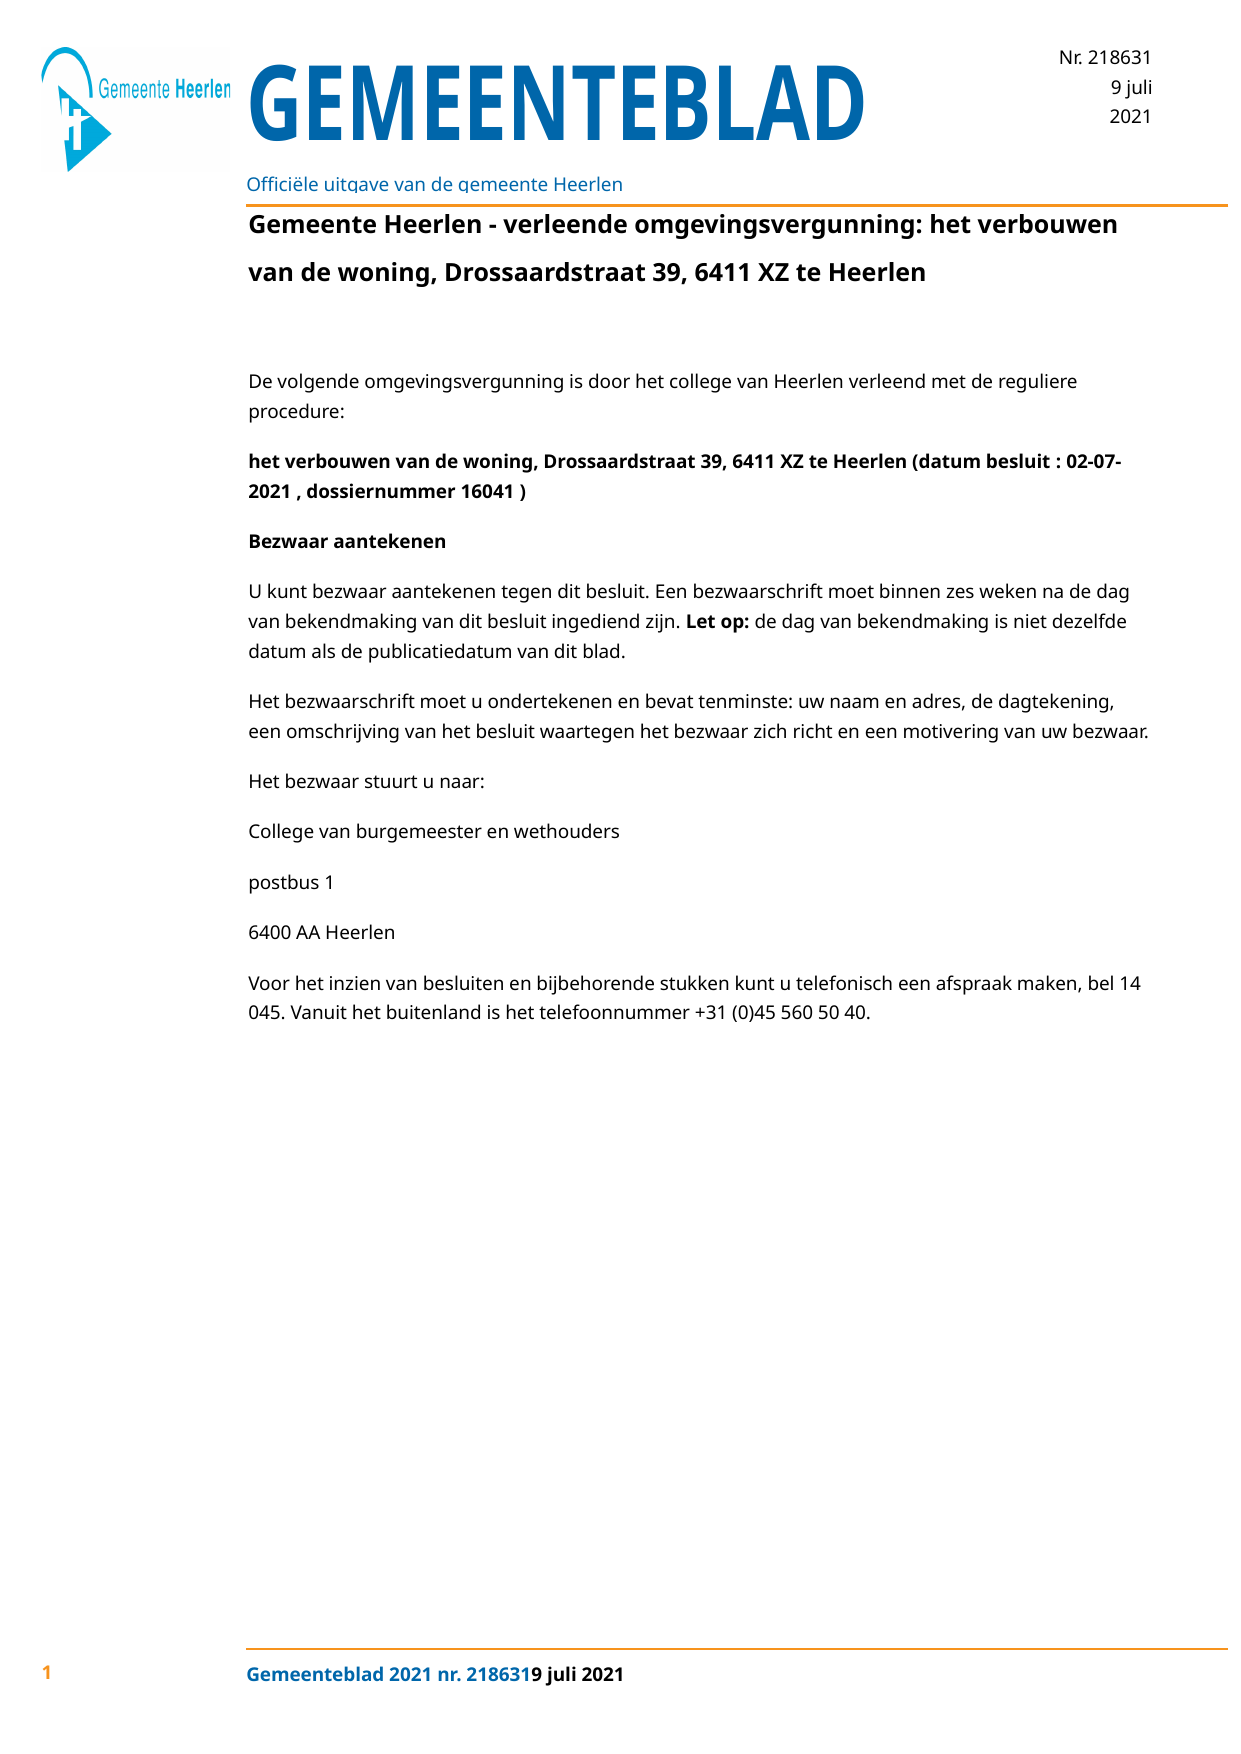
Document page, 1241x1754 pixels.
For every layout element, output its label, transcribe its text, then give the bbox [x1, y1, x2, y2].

picture [41, 47, 59, 70]
text het verbouwen van de woning, Drossaardstraat 39, 6411 XZ te Heerlen (datum besluit : 02-07-2021 , dossiernummer 16041 ) [248, 448, 1152, 504]
picture [41, 47, 231, 172]
text Bezwaar aantekenen [248, 528, 1152, 554]
text Voor het inzien van besluiten en bijbehorende stukken kunt u telefonisch een afspraak maken, bel 14 045. Vanuit het buitenland is het telefoonnummer +31 (0)45 560 50 40. [248, 970, 1152, 1025]
text College van burgemeester en wethouders [248, 819, 1152, 844]
text postbus 1 [248, 869, 1152, 895]
text Het bezwaar stuurt u naar: [248, 768, 1152, 794]
text Gemeente Heerlen - verleende omgevingsvergunning: het verbouwen van de woning, Drossaardstraat 39, 6411 XZ te Heerlen [248, 207, 1152, 288]
text Het bezwaarschrift moet u ondertekenen en bevat tenminste: uw naam en adres, de dagtekening, een omschrijving van het besluit waartegen het bezwaar zich richt en een motivering van uw bezwaar. [248, 688, 1152, 744]
text 6400 AA Heerlen [248, 919, 1152, 945]
text De volgende omgevingsvergunning is door het college van Heerlen verleend met de reguliere procedure: [248, 368, 1152, 424]
text U kunt bezwaar aantekenen tegen dit besluit. Een bezwaarschrift moet binnen zes weken na de dag van bekendmaking van dit besluit ingediend zijn. Let op: de dag van bekendmaking is niet dezelfde datum als de publicatiedatum van dit blad. [248, 579, 1152, 664]
